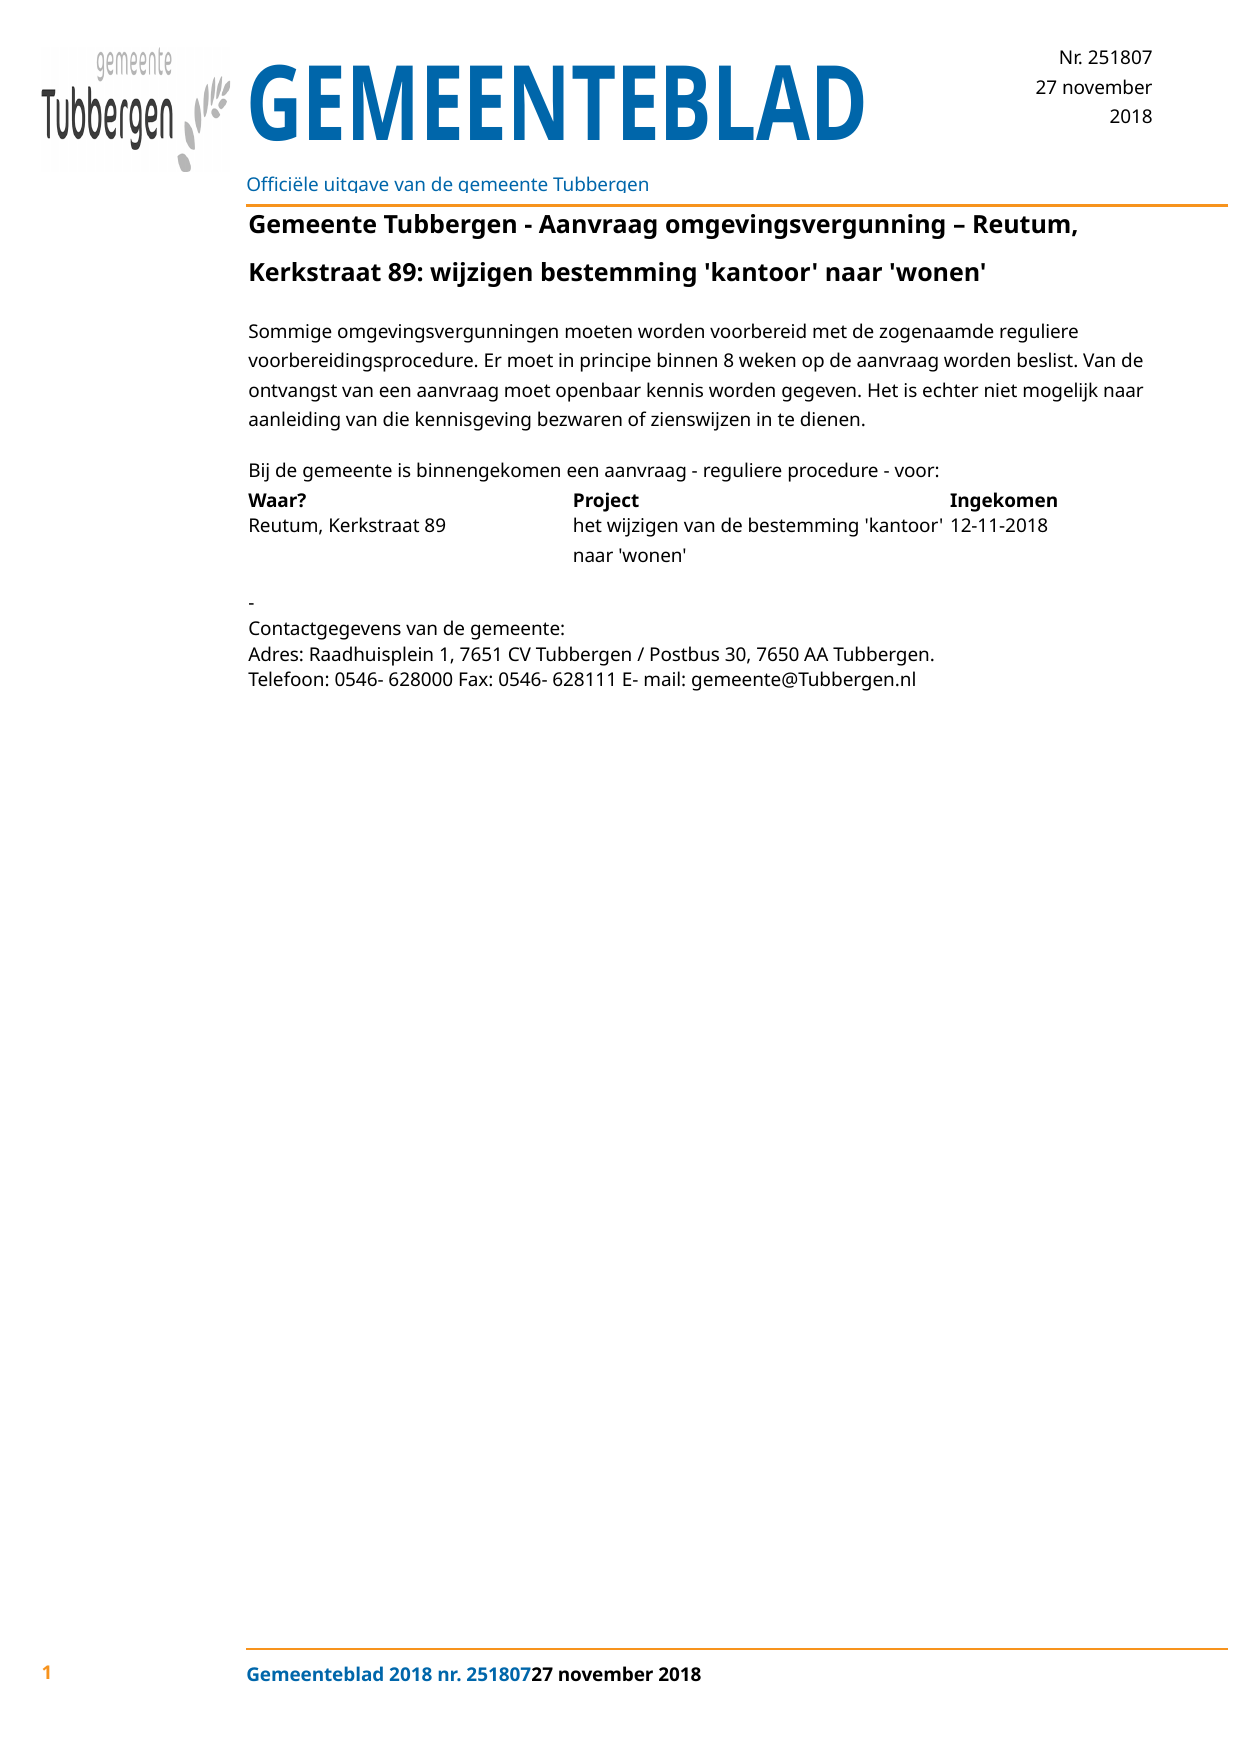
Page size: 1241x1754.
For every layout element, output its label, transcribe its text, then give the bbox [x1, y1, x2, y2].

text Sommige omgevingsvergunningen moeten worden voorbereid met de zogenaamde reguliere voorbereidingsprocedure. Er moet in principe binnen 8 weken op de aanvraag worden beslist. Van de ontvangst van een aanvraag moet openbaar kennis worden gegeven. Het is echter niet mogelijk naar aanleiding van die kennisgeving bezwaren of zienswijzen in te dienen. [248, 318, 1152, 432]
table_cell 12-11-2018 [950, 513, 1152, 568]
text - [248, 589, 1152, 615]
table_header Waar? [248, 487, 573, 512]
picture [41, 47, 231, 172]
text Bij de gemeente is binnengekomen een aanvraag - reguliere procedure - voor: [248, 457, 1152, 483]
text Adres: Raadhuisplein 1, 7651 CV Tubbergen / Postbus 30, 7650 AA Tubbergen. [248, 641, 1152, 666]
table_header Project [573, 487, 950, 512]
table_header Ingekomen [950, 487, 1152, 512]
text Contactgegevens van de gemeente: [248, 615, 1152, 641]
table_cell het wijzigen van de bestemming 'kantoor' naar 'wonen' [573, 513, 950, 568]
text Telefoon: 0546- 628000 Fax: 0546- 628111 E- mail: gemeente@Tubbergen.nl [248, 666, 1152, 692]
table_cell Reutum, Kerkstraat 89 [248, 513, 573, 568]
text Gemeente Tubbergen - Aanvraag omgevingsvergunning – Reutum, Kerkstraat 89: wijzigen bestemming 'kantoor' naar 'wonen' [248, 207, 1152, 288]
